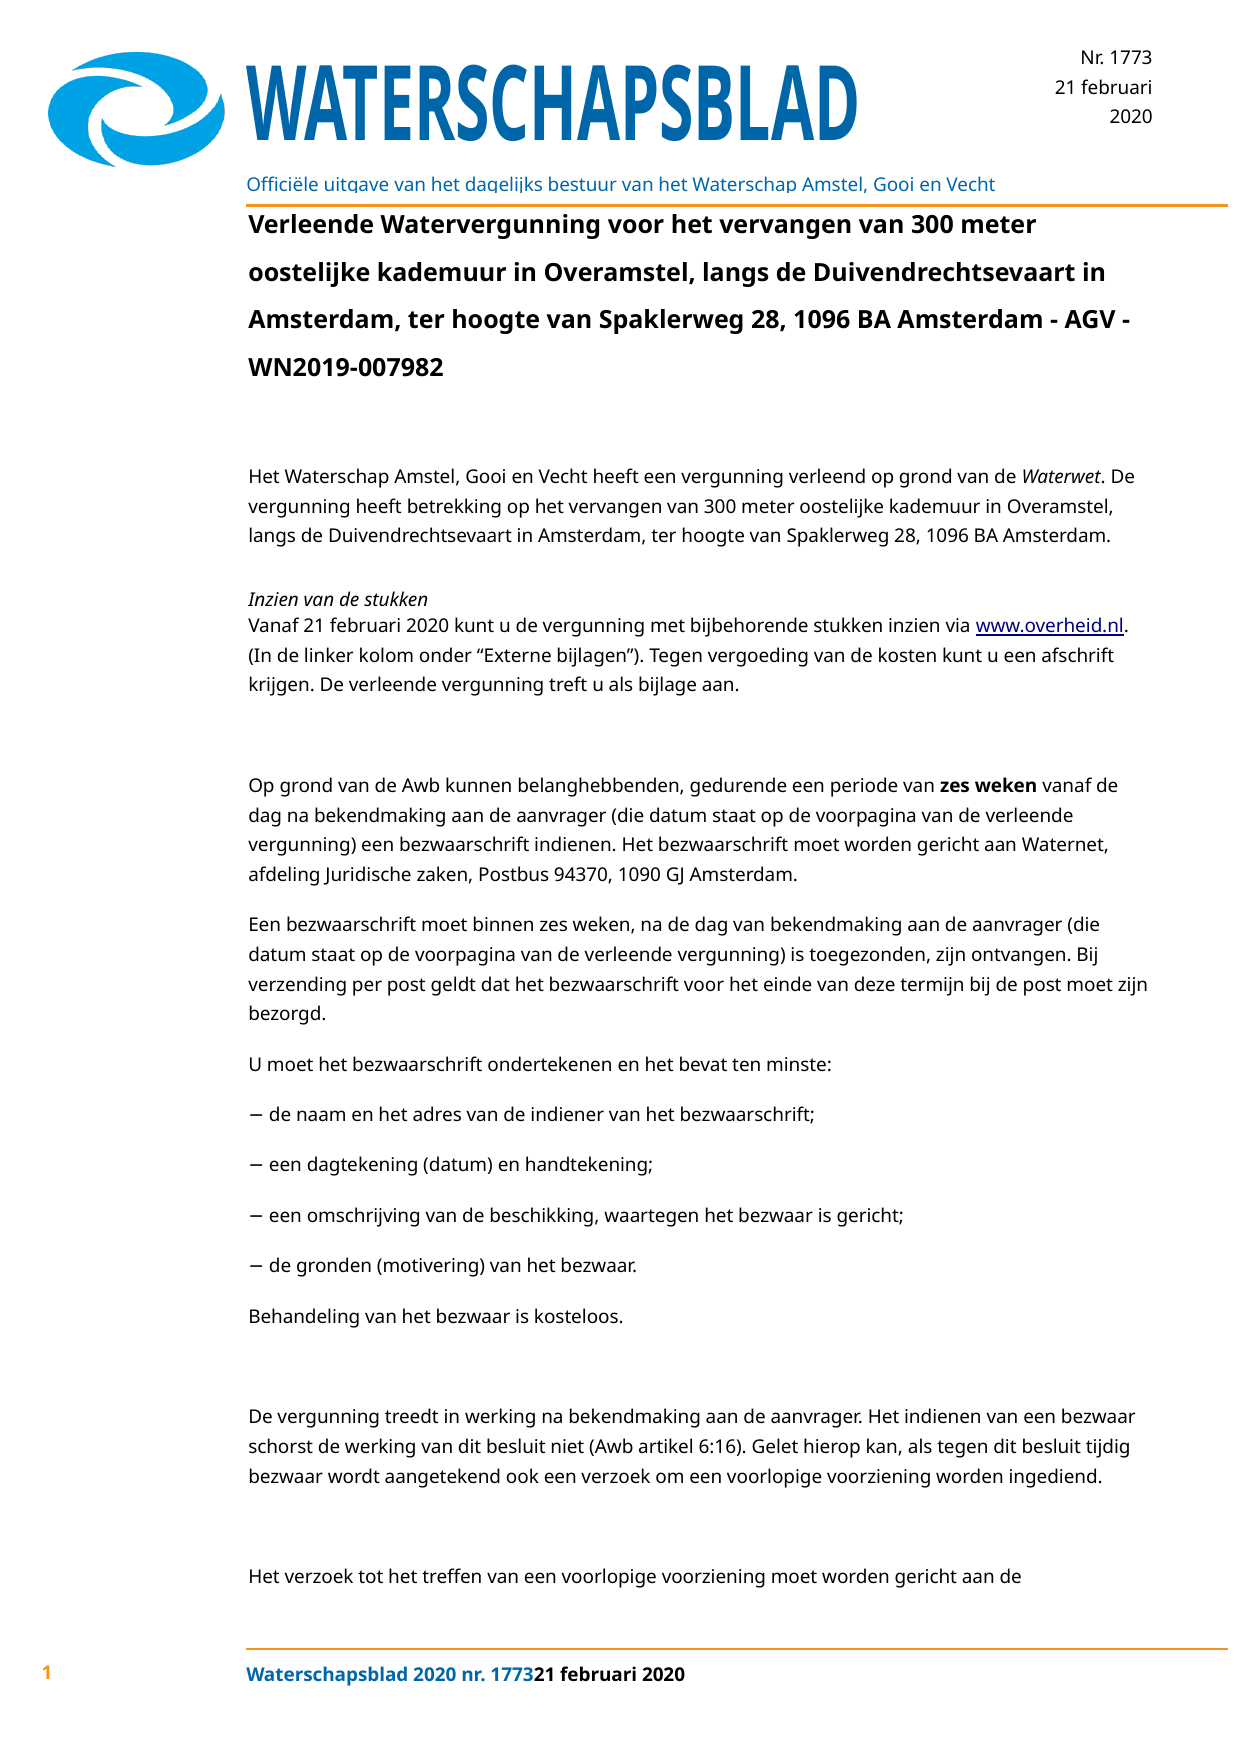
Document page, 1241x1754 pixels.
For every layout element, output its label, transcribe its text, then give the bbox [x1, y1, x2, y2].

text Een bezwaarschrift moet binnen zes weken, na de dag van bekendmaking aan de aanvrager (die datum staat op de voorpagina van de verleende vergunning) is toegezonden, zijn ontvangen. Bij verzending per post geldt dat het bezwaarschrift voor het einde van deze termijn bij de post moet zijn bezorgd. [248, 912, 1152, 1026]
text − een dagtekening (datum) en handtekening; [248, 1152, 1152, 1177]
text − een omschrijving van de beschikking, waartegen het bezwaar is gericht; [248, 1202, 1152, 1228]
text Behandeling van het bezwaar is kosteloos. [248, 1303, 1152, 1328]
text Op grond van de Awb kunnen belanghebbenden, gedurende een periode van zes weken vanaf de dag na bekendmaking aan de aanvrager (die datum staat op de voorpagina van de verleende vergunning) een bezwaarschrift indienen. Het bezwaarschrift moet worden gericht aan Waternet, afdeling Juridische zaken, Postbus 94370, 1090 GJ Amsterdam. [248, 772, 1152, 887]
text U moet het bezwaarschrift ondertekenen en het bevat ten minste: [248, 1051, 1152, 1076]
text Het verzoek tot het treffen van een voorlopige voorziening moet worden gericht aan de [248, 1564, 1152, 1589]
text − de gronden (motivering) van het bezwaar. [248, 1252, 1152, 1278]
text Het Waterschap Amstel, Gooi en Vecht heeft een vergunning verleend op grond van de Waterwet. De vergunning heeft betrekking op het vervangen van 300 meter oostelijke kademuur in Overamstel, langs de Duivendrechtsevaart in Amsterdam, ter hoogte van Spaklerweg 28, 1096 BA Amsterdam. [248, 463, 1152, 548]
text − de naam en het adres van de indiener van het bezwaarschrift; [248, 1101, 1152, 1127]
text Inzien van de stukken [248, 587, 1152, 612]
picture [41, 47, 231, 172]
text De vergunning treedt in werking na bekendmaking aan de aanvrager. Het indienen van een bezwaar schorst de werking van dit besluit niet (Awb artikel 6:16). Gelet hierop kan, als tegen dit besluit tijdig bezwaar wordt aangetekend ook een verzoek om een voorlopige voorziening worden ingediend. [248, 1404, 1152, 1488]
text Vanaf 21 februari 2020 kunt u de vergunning met bijbehorende stukken inzien via www.overheid.nl. (In de linker kolom onder “Externe bijlagen”). Tegen vergoeding van de kosten kunt u een afschrift krijgen. De verleende vergunning treft u als bijlage aan. [248, 612, 1152, 697]
text Verleende Watervergunning voor het vervangen van 300 meter oostelijke kademuur in Overamstel, langs de Duivendrechtsevaart in Amsterdam, ter hoogte van Spaklerweg 28, 1096 BA Amsterdam - AGV - WN2019-007982 [248, 207, 1152, 384]
